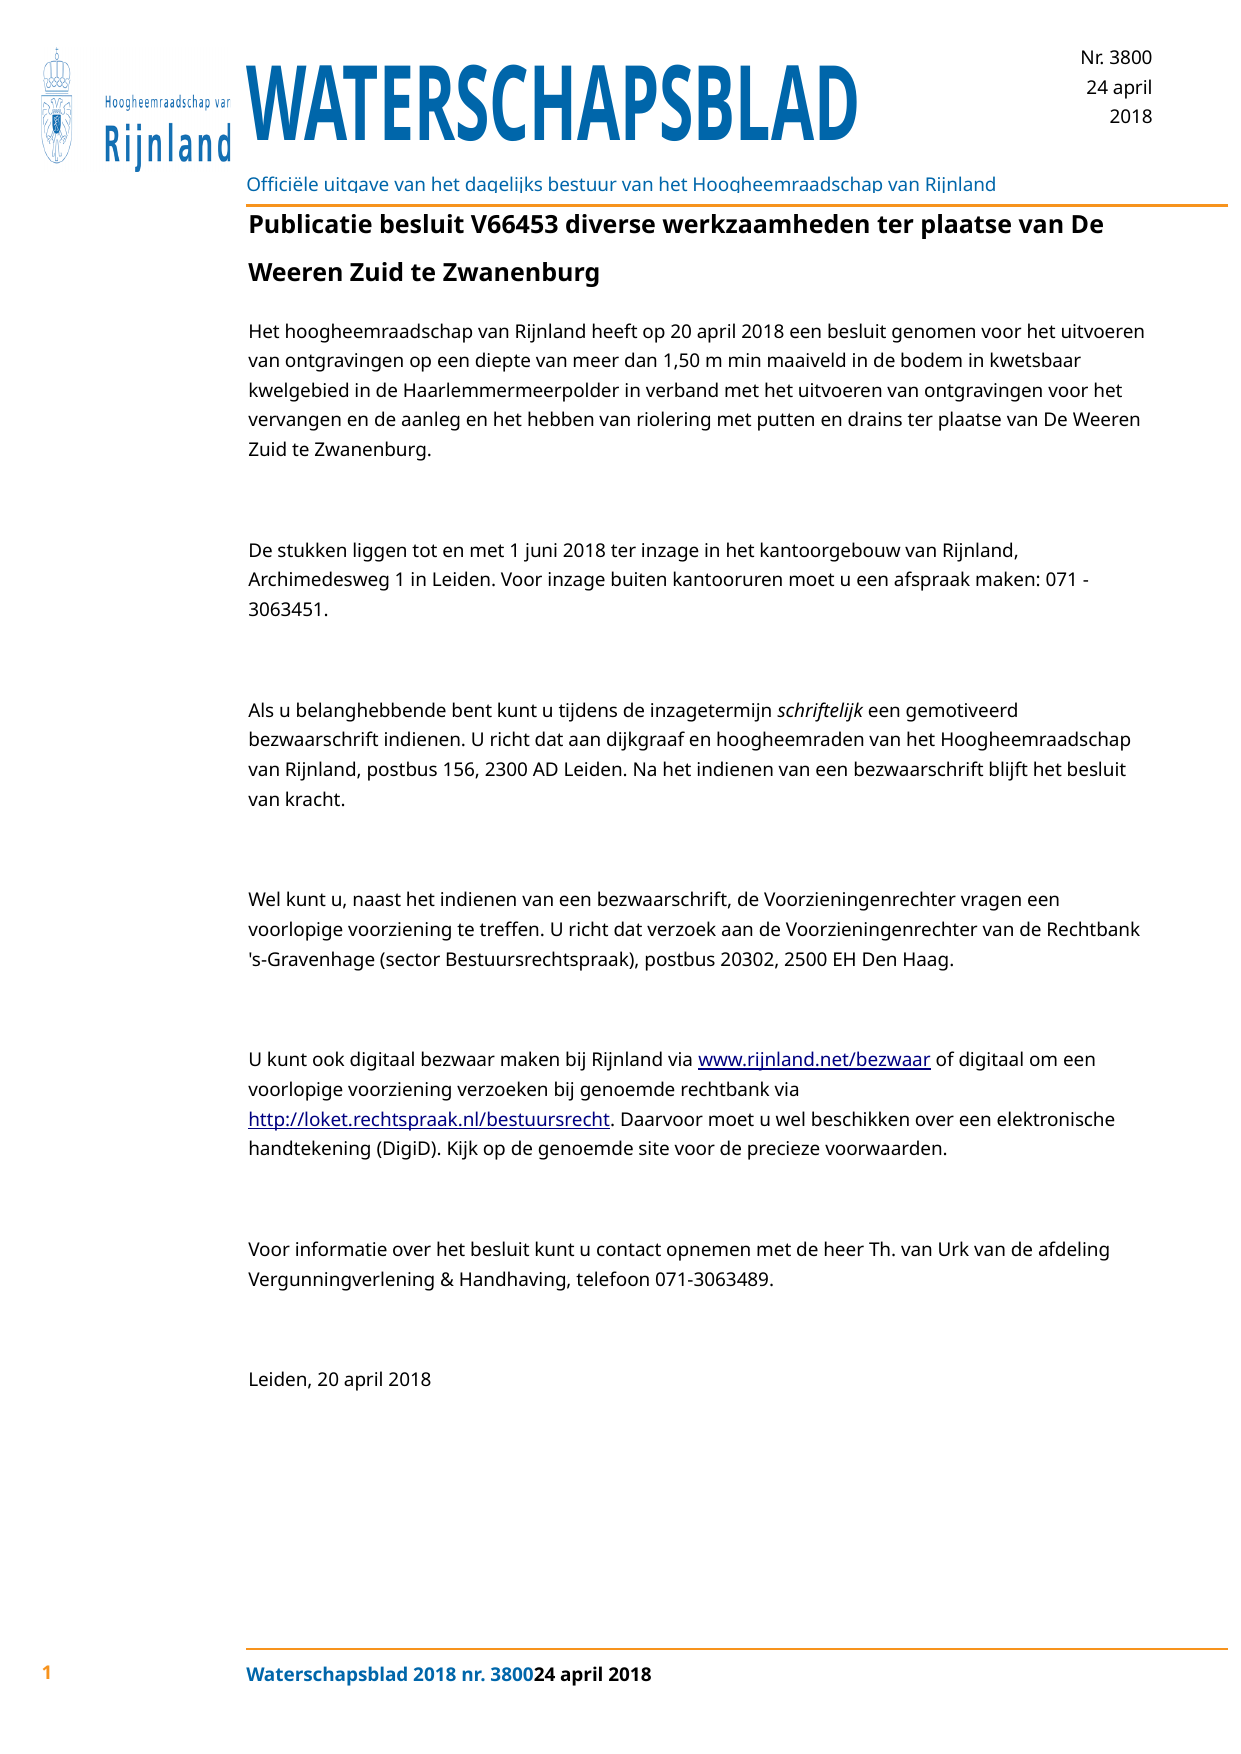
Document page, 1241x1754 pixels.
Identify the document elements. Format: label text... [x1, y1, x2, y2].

text Als u belanghebbende bent kunt u tijdens de inzagetermijn schriftelijk een gemotiveerd bezwaarschrift indienen. U richt dat aan dijkgraaf en hoogheemraden van het Hoogheemraadschap van Rijnland, postbus 156, 2300 AD Leiden. Na het indienen van een bezwaarschrift blijft het besluit van kracht. [248, 697, 1152, 812]
text Leiden, 20 april 2018 [248, 1367, 1152, 1392]
text Het hoogheemraadschap van Rijnland heeft op 20 april 2018 een besluit genomen voor het uitvoeren van ontgravingen op een diepte van meer dan 1,50 m min maaiveld in de bodem in kwetsbaar kwelgebied in de Haarlemmermeerpolder in verband met het uitvoeren van ontgravingen voor het vervangen en de aanleg en het hebben van riolering met putten en drains ter plaatse van De Weeren Zuid te Zwanenburg. [248, 318, 1152, 462]
picture [41, 47, 231, 172]
text Publicatie besluit V66453 diverse werkzaamheden ter plaatse van De Weeren Zuid te Zwanenburg [248, 207, 1152, 288]
text Voor informatie over het besluit kunt u contact opnemen met de heer Th. van Urk van de afdeling Vergunningverlening & Handhaving, telefoon 071-3063489. [248, 1236, 1152, 1292]
text De stukken liggen tot en met 1 juni 2018 ter inzage in het kantoorgebouw van Rijnland, Archimedesweg 1 in Leiden. Voor inzage buiten kantooruren moet u een afspraak maken: 071 - 3063451. [248, 537, 1152, 622]
text U kunt ook digitaal bezwaar maken bij Rijnland via www.rijnland.net/bezwaar of digitaal om een voorlopige voorziening verzoeken bij genoemde rechtbank via http://loket.rechtspraak.nl/bestuursrecht. Daarvoor moet u wel beschikken over een elektronische handtekening (DigiD). Kijk op de genoemde site voor de precieze voorwaarden. [248, 1047, 1152, 1161]
text Wel kunt u, naast het indienen van een bezwaarschrift, de Voorzieningenrechter vragen een voorlopige voorziening te treffen. U richt dat verzoek aan de Voorzieningenrechter van de Rechtbank 's-Gravenhage (sector Bestuursrechtspraak), postbus 20302, 2500 EH Den Haag. [248, 887, 1152, 972]
